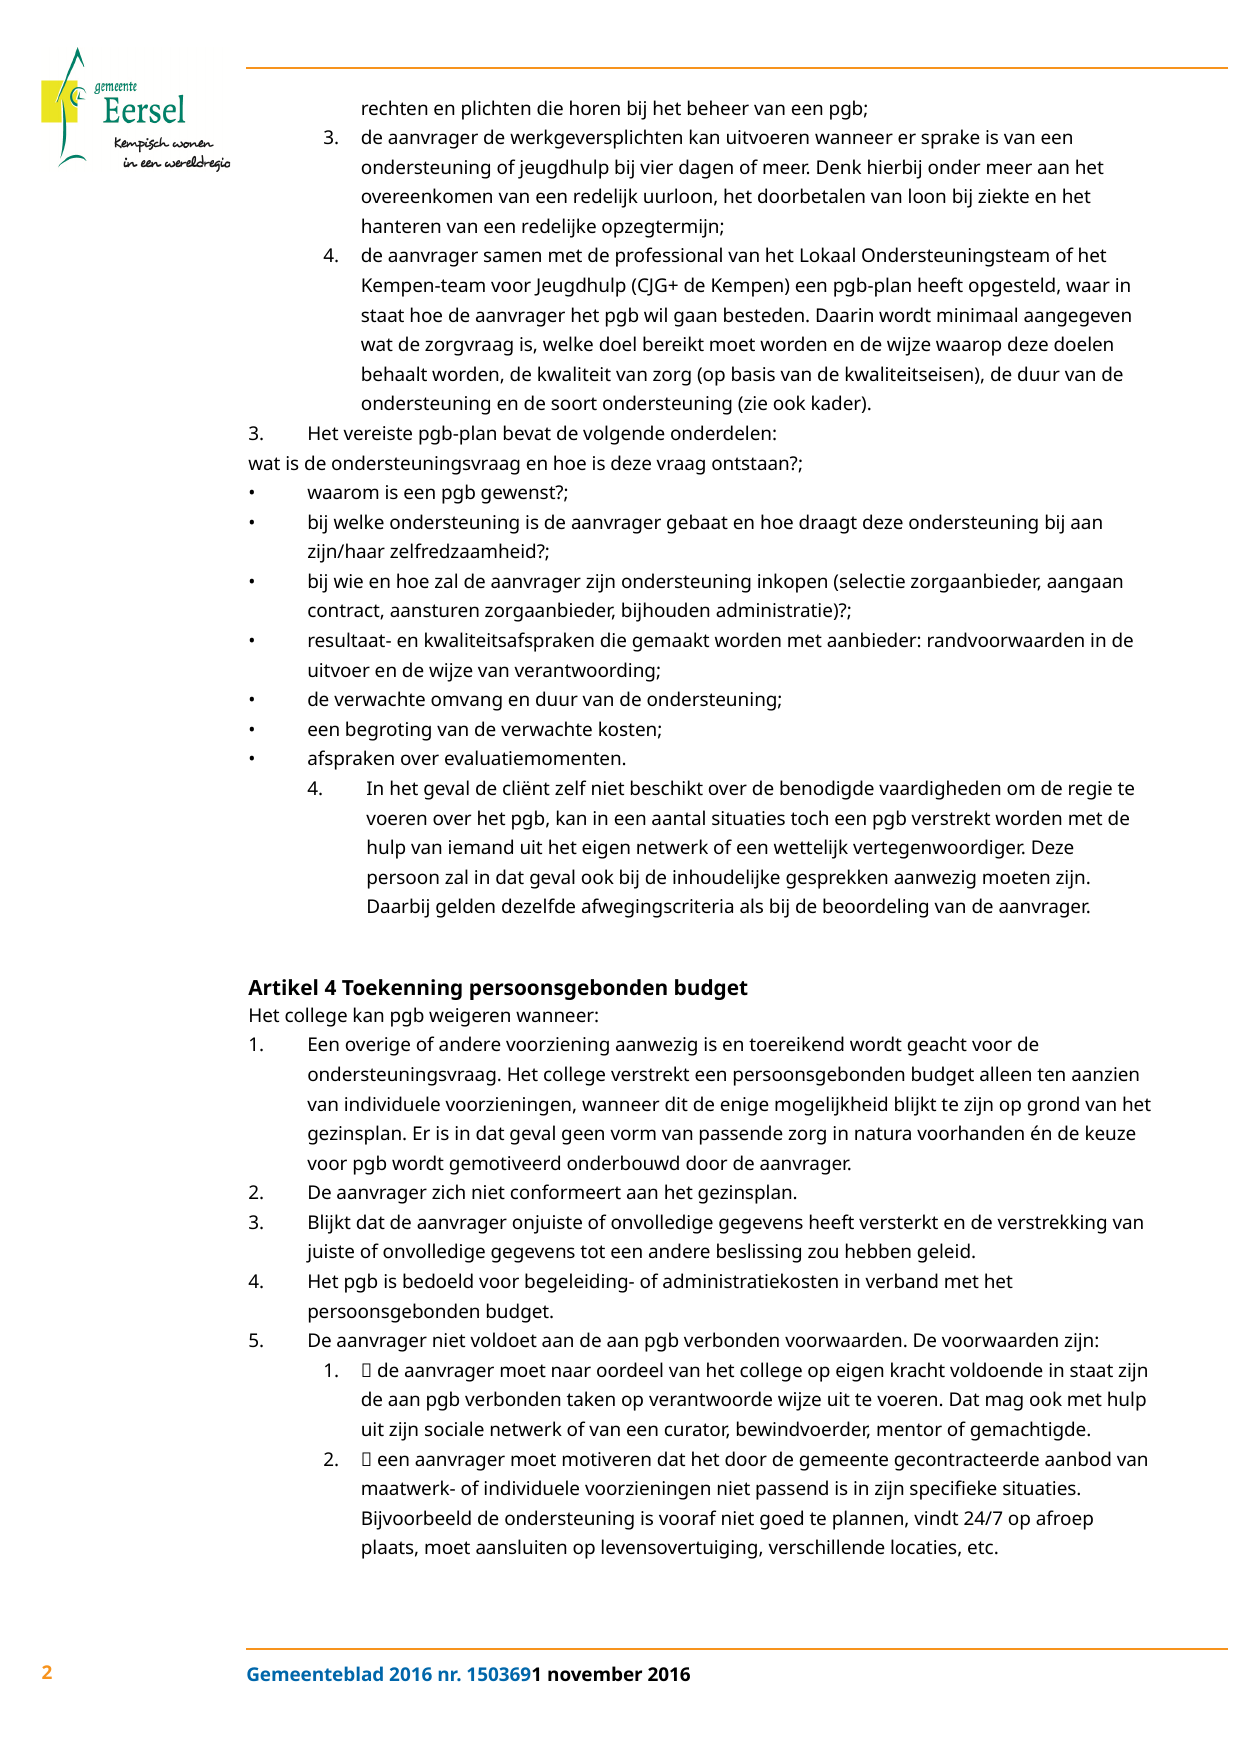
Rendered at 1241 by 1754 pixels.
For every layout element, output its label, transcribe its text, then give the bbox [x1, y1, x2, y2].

list Een overige of andere voorziening aanwezig is en toereikend wordt geacht voor de ondersteuningsvraag. Het college verstrekt een persoonsgebonden budget alleen ten aanzien van individuele voorzieningen, wanneer dit de enige mogelijkheid blijkt te zijn op grond van het gezinsplan. Er is in dat geval geen vorm van passende zorg in natura voorhanden én de keuze voor pgb wordt gemotiveerd onderbouwd door de aanvrager. [248, 1032, 1152, 1176]
list Het pgb is bedoeld voor begeleiding- of administratiekosten in verband met het persoonsgebonden budget. [248, 1268, 1152, 1323]
list bij wie en hoe zal de aanvrager zijn ondersteuning inkopen (selectie zorgaanbieder, aangaan contract, aansturen zorgaanbieder, bijhouden administratie)?; [248, 568, 1152, 623]
list Blijkt dat de aanvrager onjuiste of onvolledige gegevens heeft versterkt en de verstrekking van juiste of onvolledige gegevens tot een andere beslissing zou hebben geleid. [248, 1209, 1152, 1264]
list de verwachte omvang en duur van de ondersteuning; [248, 686, 1152, 712]
list bij welke ondersteuning is de aanvrager gebaat en hoe draagt deze ondersteuning bij aan zijn/haar zelfredzaamheid?; [248, 509, 1152, 564]
list een begroting van de verwachte kosten; [248, 716, 1152, 742]
picture [41, 47, 231, 172]
list rechten en plichten die horen bij het beheer van een pgb; [323, 95, 1152, 121]
list In het geval de cliënt zelf niet beschikt over de benodigde vaardigheden om de regie te voeren over het pgb, kan in een aantal situaties toch een pgb verstrekt worden met de hulp van iemand uit het eigen netwerk of een wettelijk vertegenwoordiger. Deze persoon zal in dat geval ook bij de inhoudelijke gesprekken aanwezig moeten zijn. Daarbij gelden dezelfde afwegingscriteria als bij de beoordeling van de aanvrager. [307, 775, 1152, 919]
text Het college kan pgb weigeren wanneer: [248, 1002, 1152, 1028]
list resultaat- en kwaliteitsafspraken die gemaakt worden met aanbieder: randvoorwaarden in de uitvoer en de wijze van verantwoording; [248, 627, 1152, 683]
list de aanvrager samen met de professional van het Lokaal Ondersteuningsteam of het Kempen-team voor Jeugdhulp (CJG+ de Kempen) een pgb-plan heeft opgesteld, waar in staat hoe de aanvrager het pgb wil gaan besteden. Daarin wordt minimaal aangegeven wat de zorgvraag is, welke doel bereikt moet worden en de wijze waarop deze doelen behaalt worden, de kwaliteit van zorg (op basis van de kwaliteitseisen), de duur van de ondersteuning en de soort ondersteuning (zie ook kader). [323, 243, 1152, 416]
list waarom is een pgb gewenst?; [248, 479, 1152, 505]
text Artikel 4 Toekenning persoonsgebonden budget [248, 973, 1152, 1002]
list De aanvrager niet voldoet aan de aan pgb verbonden voorwaarden. De voorwaarden zijn: [248, 1327, 1152, 1353]
list Het vereiste pgb-plan bevat de volgende onderdelen: [248, 420, 1152, 446]
list  een aanvrager moet motiveren dat het door de gemeente gecontracteerde aanbod van maatwerk- of individuele voorzieningen niet passend is in zijn specifieke situaties. Bijvoorbeeld de ondersteuning is vooraf niet goed te plannen, vindt 24/7 op afroep plaats, moet aansluiten op levensovertuiging, verschillende locaties, etc. [323, 1446, 1152, 1560]
list de aanvrager de werkgeversplichten kan uitvoeren wanneer er sprake is van een ondersteuning of jeugdhulp bij vier dagen of meer. Denk hierbij onder meer aan het overeenkomen van een redelijk uurloon, het doorbetalen van loon bij ziekte en het hanteren van een redelijke opzegtermijn; [323, 124, 1152, 239]
list  de aanvrager moet naar oordeel van het college op eigen kracht voldoende in staat zijn de aan pgb verbonden taken op verantwoorde wijze uit te voeren. Dat mag ook met hulp uit zijn sociale netwerk of van een curator, bewindvoerder, mentor of gemachtigde. [323, 1357, 1152, 1442]
list afspraken over evaluatiemomenten. [248, 746, 1152, 771]
text wat is de ondersteuningsvraag en hoe is deze vraag ontstaan?; [248, 450, 1152, 476]
list De aanvrager zich niet conformeert aan het gezinsplan. [248, 1179, 1152, 1205]
